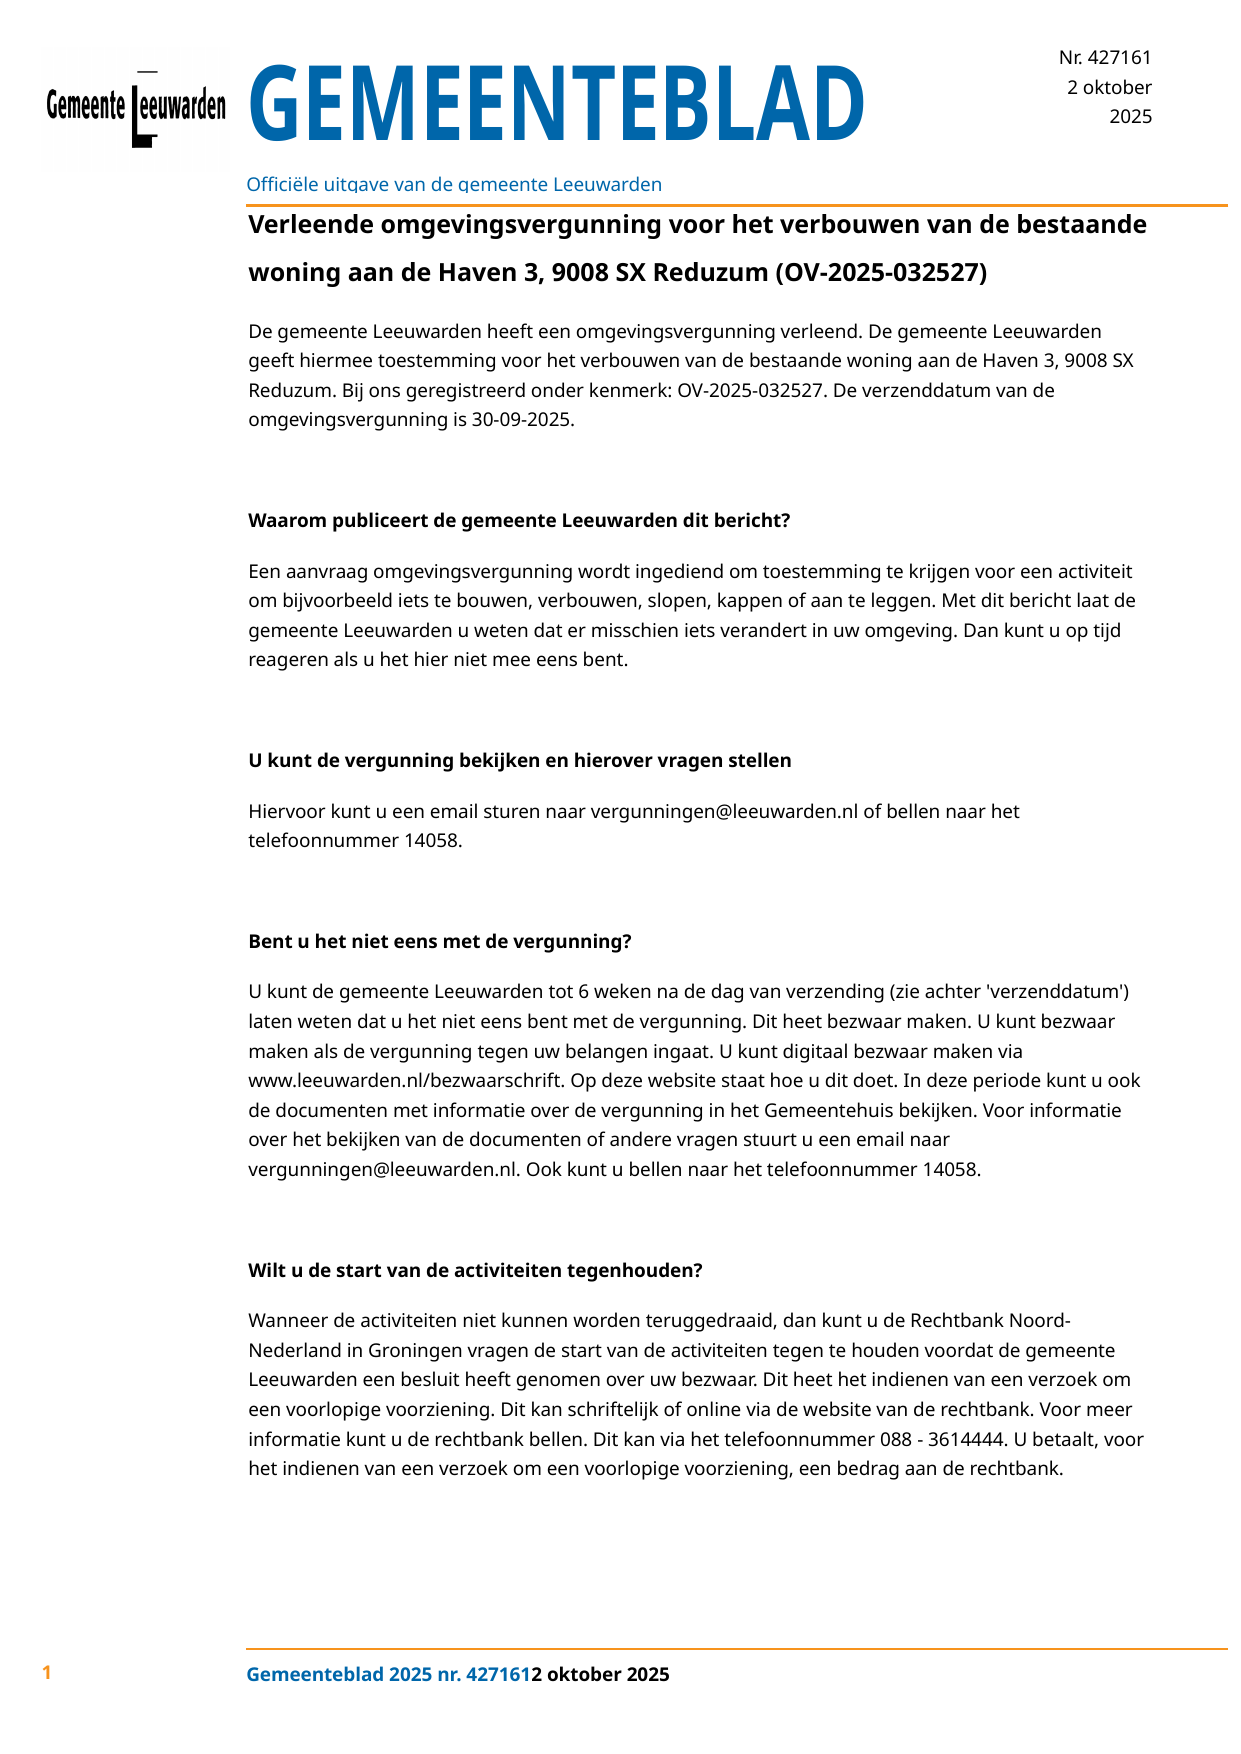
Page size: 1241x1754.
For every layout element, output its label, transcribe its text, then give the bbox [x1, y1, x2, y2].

picture [41, 47, 231, 172]
text Bent u het niet eens met de vergunning? [248, 928, 1152, 954]
text Waarom publiceert de gemeente Leeuwarden dit bericht? [248, 507, 1152, 533]
text Wilt u de start van de activiteiten tegenhouden? [248, 1257, 1152, 1283]
text Verleende omgevingsvergunning voor het verbouwen van de bestaande woning aan de Haven 3, 9008 SX Reduzum (OV-2025-032527) [248, 207, 1152, 288]
text U kunt de gemeente Leeuwarden tot 6 weken na de dag van verzending (zie achter 'verzenddatum') laten weten dat u het niet eens bent met de vergunning. Dit heet bezwaar maken. U kunt bezwaar maken als de vergunning tegen uw belangen ingaat. U kunt digitaal bezwaar maken via www.leeuwarden.nl/bezwaarschrift. Op deze website staat hoe u dit doet. In deze periode kunt u ook de documenten met informatie over de vergunning in het Gemeentehuis bekijken. Voor informatie over het bekijken van de documenten of andere vragen stuurt u een email naar vergunningen@leeuwarden.nl. Ook kunt u bellen naar het telefoonnummer 14058. [248, 979, 1152, 1182]
text Een aanvraag omgevingsvergunning wordt ingediend om toestemming te krijgen voor een activiteit om bijvoorbeeld iets te bouwen, verbouwen, slopen, kappen of aan te leggen. Met dit bericht laat de gemeente Leeuwarden u weten dat er misschien iets verandert in uw omgeving. Dan kunt u op tijd reageren als u het hier niet mee eens bent. [248, 558, 1152, 672]
text Wanneer de activiteiten niet kunnen worden teruggedraaid, dan kunt u de Rechtbank Noord-Nederland in Groningen vragen de start van de activiteiten tegen te houden voordat de gemeente Leeuwarden een besluit heeft genomen over uw bezwaar. Dit heet het indienen van een verzoek om een voorlopige voorziening. Dit kan schriftelijk of online via de website van de rechtbank. Voor meer informatie kunt u de rechtbank bellen. Dit kan via het telefoonnummer 088 - 3614444. U betaalt, voor het indienen van een verzoek om een voorlopige voorziening, een bedrag aan de rechtbank. [248, 1307, 1152, 1481]
text De gemeente Leeuwarden heeft een omgevingsvergunning verleend. De gemeente Leeuwarden geeft hiermee toestemming voor het verbouwen van de bestaande woning aan de Haven 3, 9008 SX Reduzum. Bij ons geregistreerd onder kenmerk: OV-2025-032527. De verzenddatum van de omgevingsvergunning is 30-09-2025. [248, 318, 1152, 432]
text U kunt de vergunning bekijken en hierover vragen stellen [248, 747, 1152, 773]
text Hiervoor kunt u een email sturen naar vergunningen@leeuwarden.nl of bellen naar het telefoonnummer 14058. [248, 798, 1152, 853]
